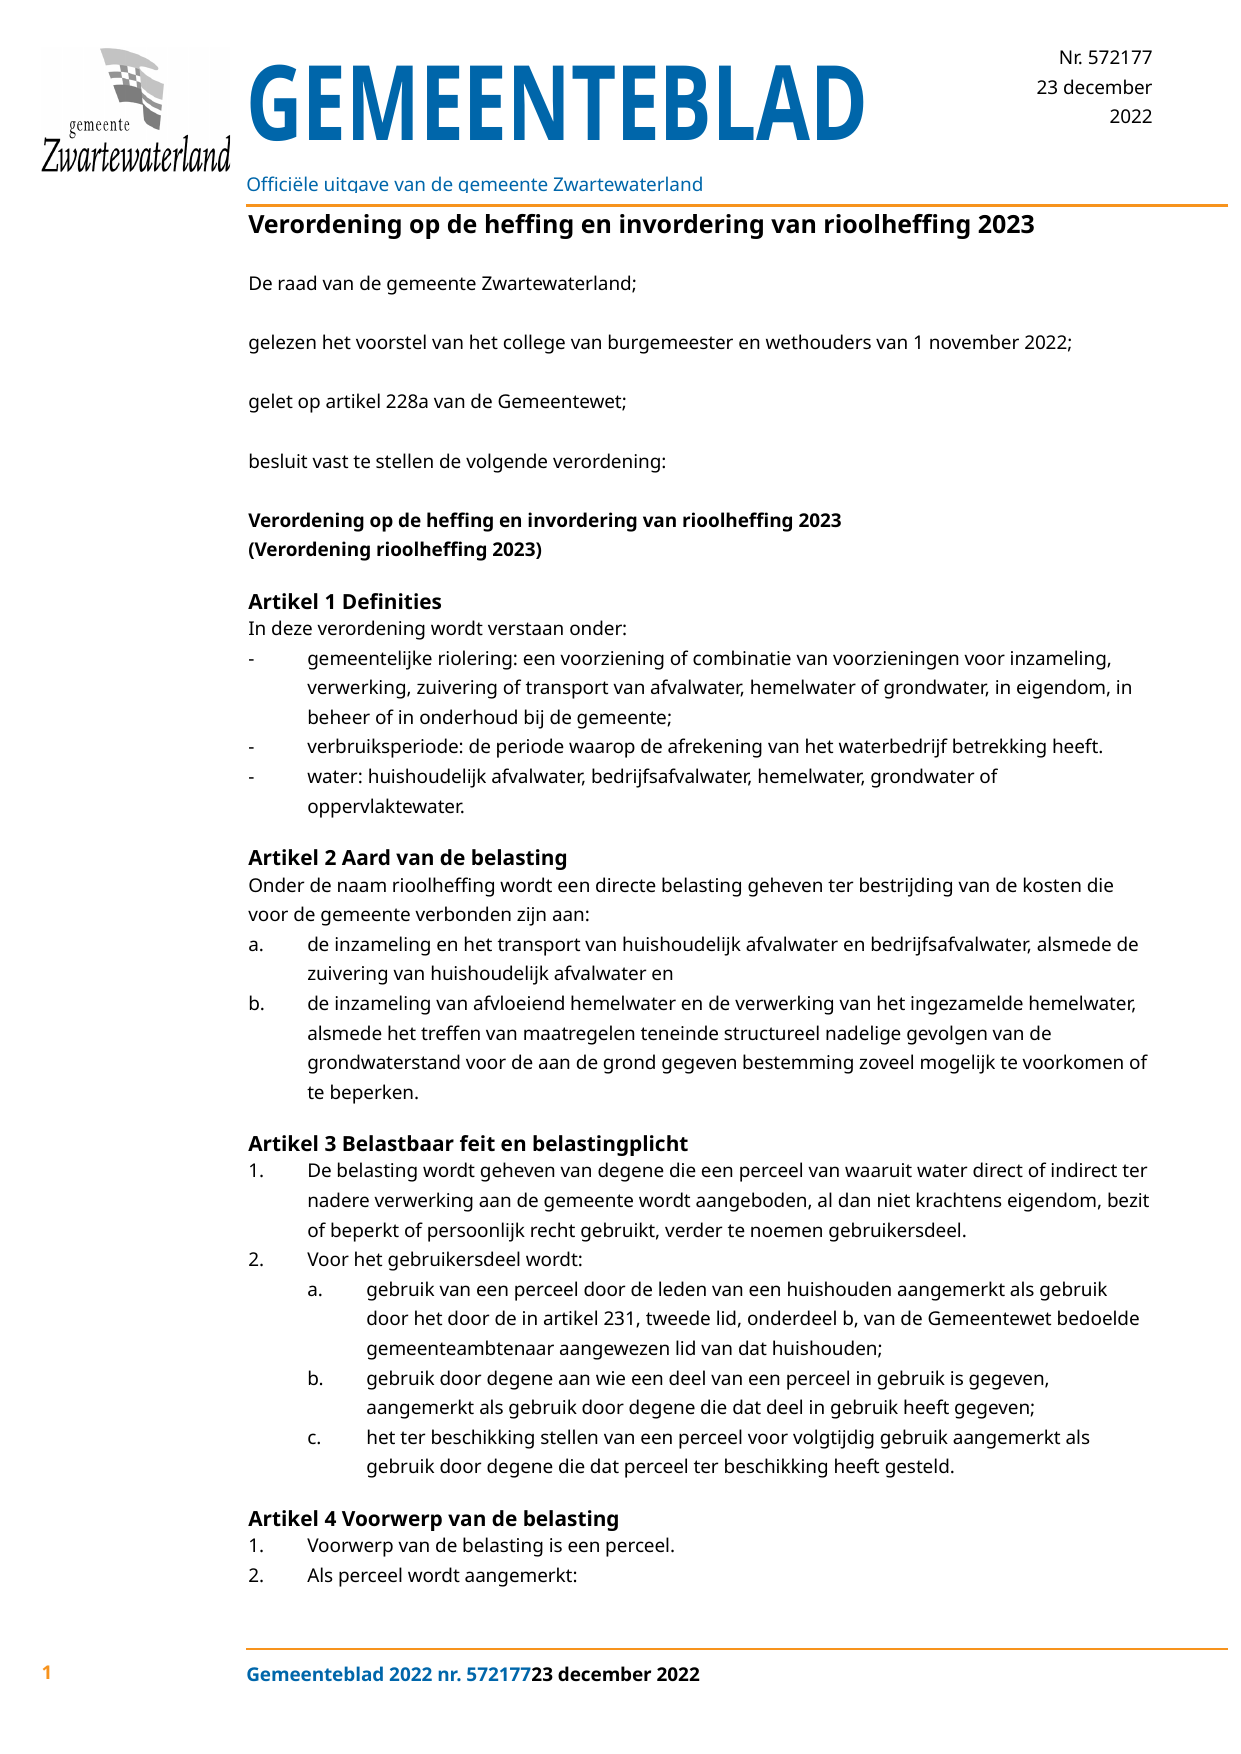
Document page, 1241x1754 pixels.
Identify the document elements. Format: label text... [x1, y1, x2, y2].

list water: huishoudelijk afvalwater, bedrijfsafvalwater, hemelwater, grondwater of oppervlaktewater. [248, 763, 1152, 819]
text Artikel 2 Aard van de belasting [248, 843, 1152, 872]
list de inzameling en het transport van huishoudelijk afvalwater en bedrijfsafvalwater, alsmede de zuivering van huishoudelijk afvalwater en [248, 931, 1152, 986]
text gelet op artikel 228a van de Gemeentewet; [248, 389, 1152, 414]
text Artikel 1 Definities [248, 587, 1152, 615]
list Als perceel wordt aangemerkt: [248, 1562, 1152, 1588]
list de inzameling van afvloeiend hemelwater en de verwerking van het ingezamelde hemelwater, alsmede het treffen van maatregelen teneinde structureel nadelige gevolgen van de grondwaterstand voor de aan de grond gegeven bestemming zoveel mogelijk te voorkomen of te beperken. [248, 990, 1152, 1104]
text Verordening op de heffing en invordering van rioolheffing 2023 [248, 207, 1152, 241]
list gebruik van een perceel door de leden van een huishouden aangemerkt als gebruik door het door de in artikel 231, tweede lid, onderdeel b, van de Gemeentewet bedoelde gemeenteambtenaar aangewezen lid van dat huishouden; [307, 1276, 1152, 1361]
text Verordening op de heffing en invordering van rioolheffing 2023 [248, 507, 1152, 533]
text besluit vast te stellen de volgende verordening: [248, 448, 1152, 473]
text Artikel 3 Belastbaar feit en belastingplicht [248, 1129, 1152, 1158]
list De belasting wordt geheven van degene die een perceel van waaruit water direct of indirect ter nadere verwerking aan de gemeente wordt aangeboden, al dan niet krachtens eigendom, bezit of beperkt of persoonlijk recht gebruikt, verder te noemen gebruikersdeel. [248, 1158, 1152, 1243]
text In deze verordening wordt verstaan onder: [248, 615, 1152, 641]
text (Verordening rioolheffing 2023) [248, 537, 1152, 562]
text Artikel 4 Voorwerp van de belasting [248, 1504, 1152, 1532]
list Voor het gebruikersdeel wordt: [248, 1246, 1152, 1272]
text De raad van de gemeente Zwartewaterland; [248, 270, 1152, 296]
picture [41, 47, 231, 172]
list gebruik door degene aan wie een deel van een perceel in gebruik is gegeven, aangemerkt als gebruik door degene die dat deel in gebruik heeft gegeven; [307, 1365, 1152, 1420]
list gemeentelijke riolering: een voorziening of combinatie van voorzieningen voor inzameling, verwerking, zuivering of transport van afvalwater, hemelwater of grondwater, in eigendom, in beheer of in onderhoud bij de gemeente; [248, 645, 1152, 730]
list het ter beschikking stellen van een perceel voor volgtijdig gebruik aangemerkt als gebruik door degene die dat perceel ter beschikking heeft gesteld. [307, 1424, 1152, 1479]
list Voorwerp van de belasting is een perceel. [248, 1532, 1152, 1558]
list verbruiksperiode: de periode waarop de afrekening van het waterbedrijf betrekking heeft. [248, 734, 1152, 759]
text gelezen het voorstel van het college van burgemeester en wethouders van 1 november 2022; [248, 329, 1152, 355]
text Onder de naam rioolheffing wordt een directe belasting geheven ter bestrijding van de kosten die voor de gemeente verbonden zijn aan: [248, 872, 1152, 927]
